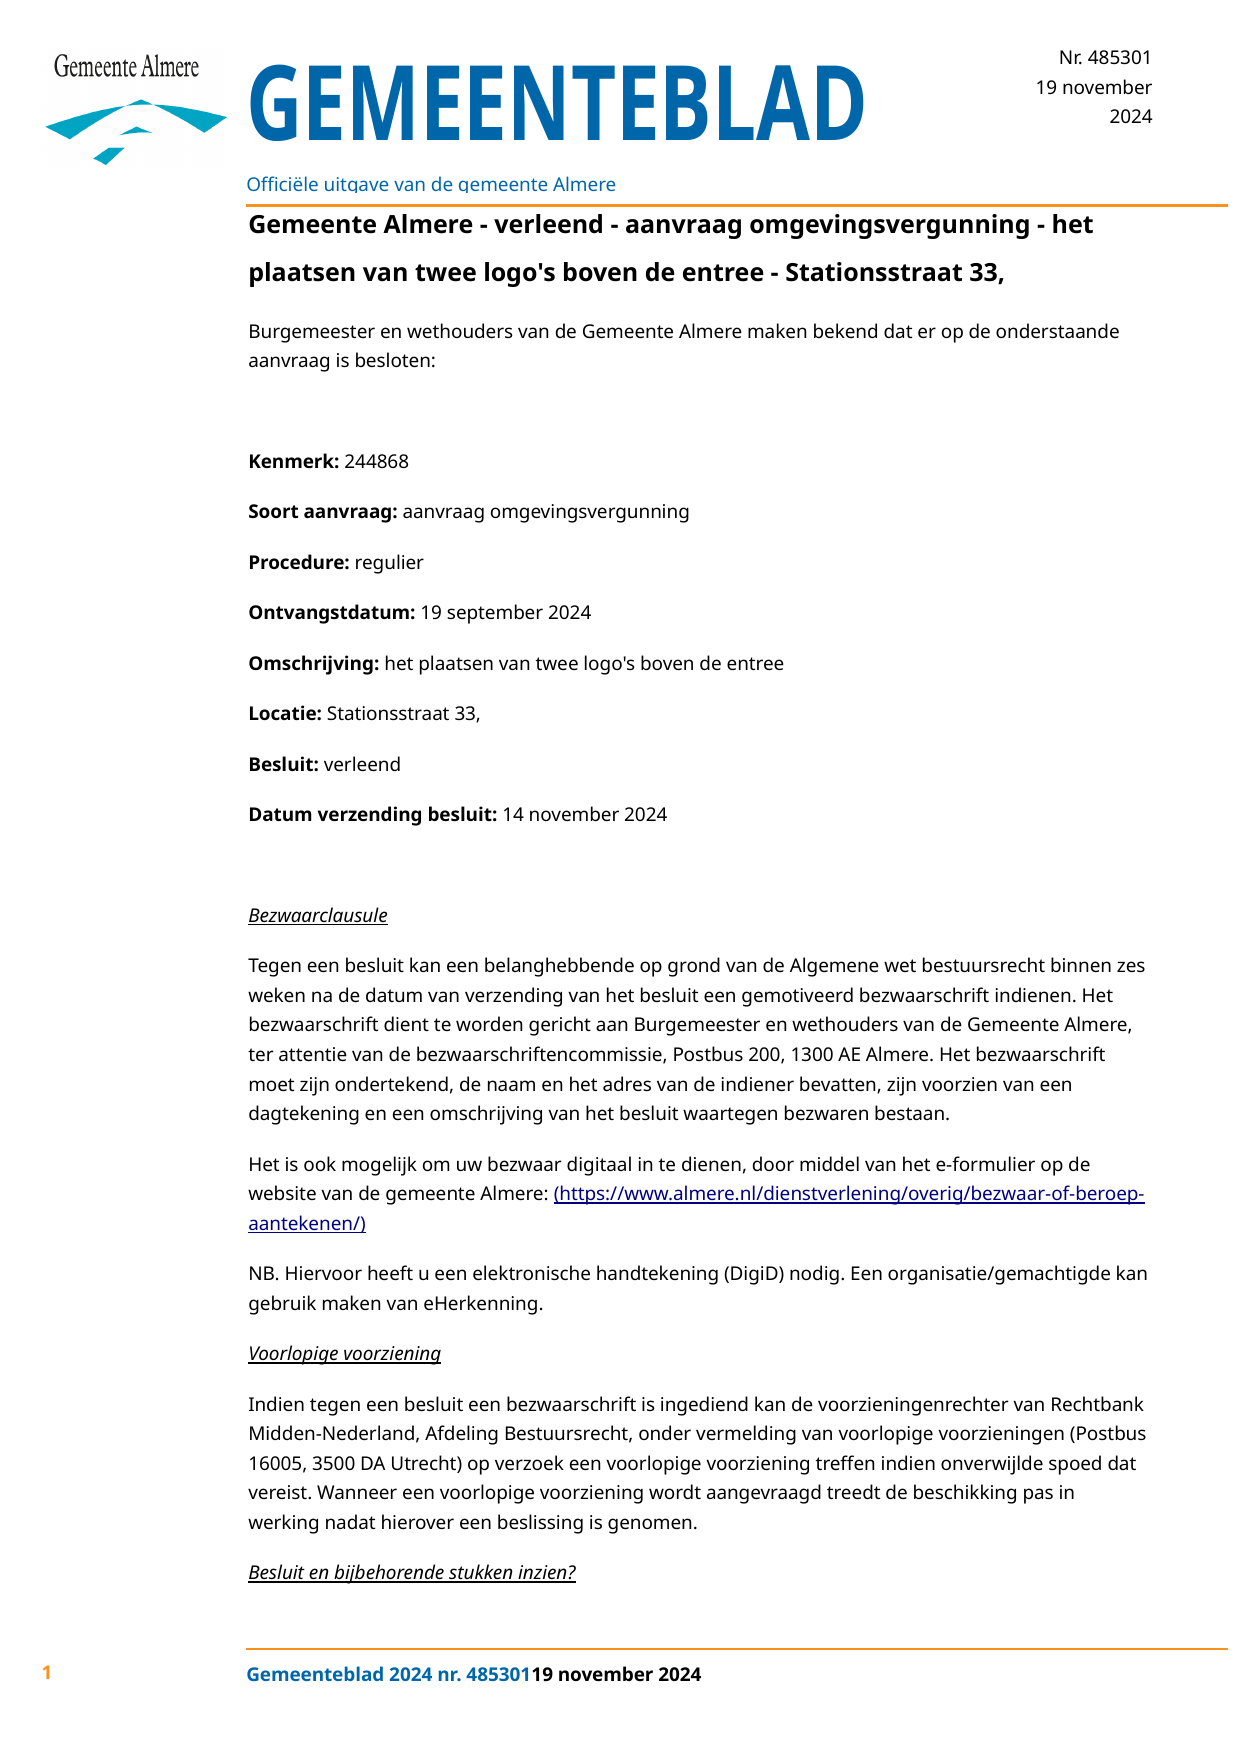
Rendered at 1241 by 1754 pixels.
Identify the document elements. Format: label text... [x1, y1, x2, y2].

text Bezwaarclausule [248, 902, 1152, 928]
text Voorlopige voorziening [248, 1340, 1152, 1366]
text Besluit: verleend [248, 751, 1152, 777]
text Locatie: Stationsstraat 33, [248, 700, 1152, 726]
text Gemeente Almere - verleend - aanvraag omgevingsvergunning - het plaatsen van twee logo's boven de entree - Stationsstraat 33, [248, 207, 1152, 288]
text Burgemeester en wethouders van de Gemeente Almere maken bekend dat er op de onderstaande aanvraag is besloten: [248, 318, 1152, 373]
text Datum verzending besluit: 14 november 2024 [248, 801, 1152, 827]
picture [41, 47, 231, 172]
text Kenmerk: 244868 [248, 448, 1152, 474]
text Het is ook mogelijk om uw bezwaar digitaal in te dienen, door middel van het e-formulier op de website van de gemeente Almere: (https://www.almere.nl/dienstverlening/overig/bezwaar-of-beroep-aantekenen/) [248, 1151, 1152, 1236]
text Besluit en bijbehorende stukken inzien? [248, 1559, 1152, 1585]
text Ontvangstdatum: 19 september 2024 [248, 599, 1152, 625]
text Tegen een besluit kan een belanghebbende op grond van de Algemene wet bestuursrecht binnen zes weken na de datum van verzending van het besluit een gemotiveerd bezwaarschrift indienen. Het bezwaarschrift dient te worden gericht aan Burgemeester en wethouders van de Gemeente Almere, ter attentie van de bezwaarschriftencommissie, Postbus 200, 1300 AE Almere. Het bezwaarschrift moet zijn ondertekend, de naam en het adres van de indiener bevatten, zijn voorzien van een dagtekening en een omschrijving van het besluit waartegen bezwaren bestaan. [248, 952, 1152, 1126]
text NB. Hiervoor heeft u een elektronische handtekening (DigiD) nodig. Een organisatie/gemachtigde kan gebruik maken van eHerkenning. [248, 1260, 1152, 1316]
text Omschrijving: het plaatsen van twee logo's boven de entree [248, 650, 1152, 676]
text Procedure: regulier [248, 549, 1152, 575]
text Soort aanvraag: aanvraag omgevingsvergunning [248, 499, 1152, 524]
text Indien tegen een besluit een bezwaarschrift is ingediend kan de voorzieningenrechter van Rechtbank Midden-Nederland, Afdeling Bestuursrecht, onder vermelding van voorlopige voorzieningen (Postbus 16005, 3500 DA Utrecht) op verzoek een voorlopige voorziening treffen indien onverwijlde spoed dat vereist. Wanneer een voorlopige voorziening wordt aangevraagd treedt de beschikking pas in werking nadat hierover een beslissing is genomen. [248, 1391, 1152, 1535]
